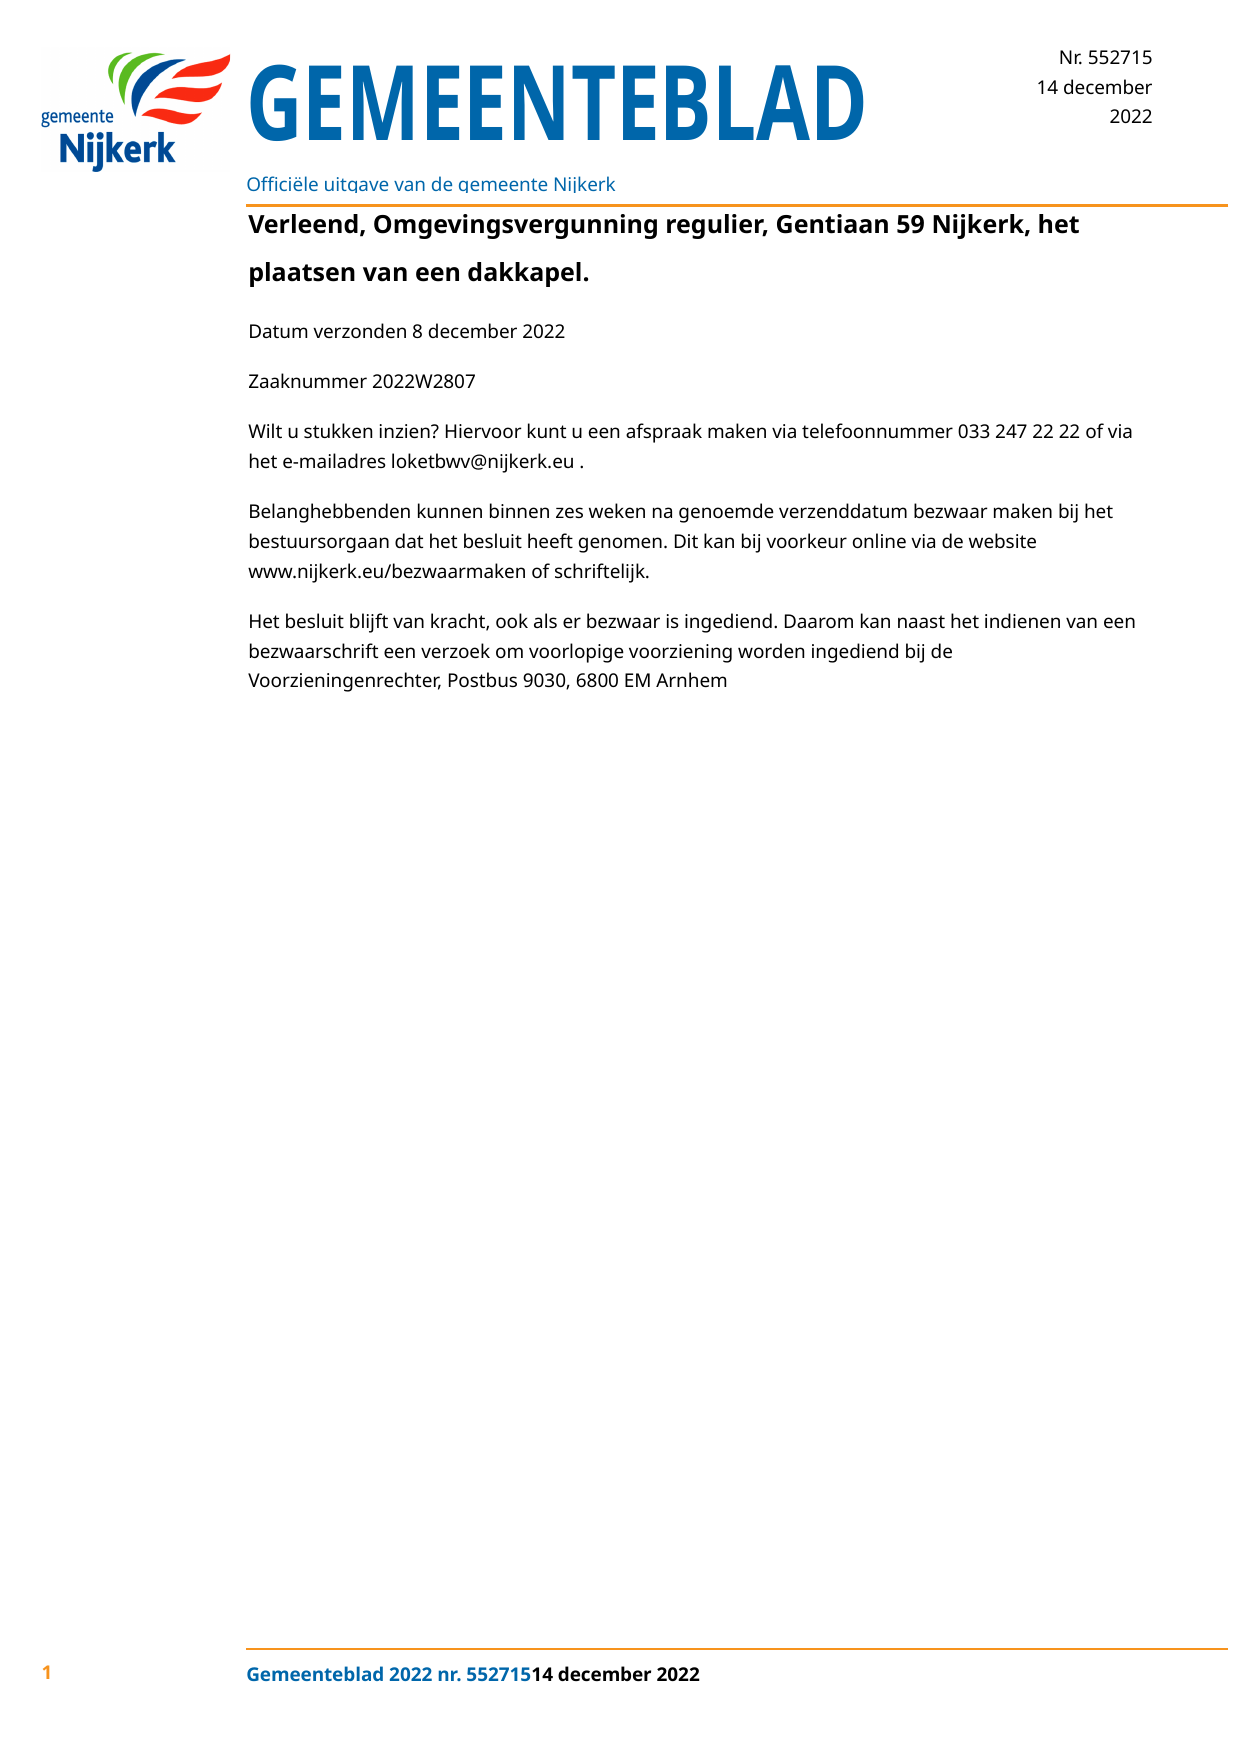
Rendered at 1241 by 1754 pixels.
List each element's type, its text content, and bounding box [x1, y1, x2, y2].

text Datum verzonden 8 december 2022 [248, 318, 1152, 344]
text Belanghebbenden kunnen binnen zes weken na genoemde verzenddatum bezwaar maken bij het bestuursorgaan dat het besluit heeft genomen. Dit kan bij voorkeur online via de website www.nijkerk.eu/bezwaarmaken of schriftelijk. [248, 499, 1152, 584]
text Zaaknummer 2022W2807 [248, 368, 1152, 394]
text Wilt u stukken inzien? Hiervoor kunt u een afspraak maken via telefoonnummer 033 247 22 22 of via het e-mailadres loketbwv@nijkerk.eu . [248, 419, 1152, 474]
text Het besluit blijft van kracht, ook als er bezwaar is ingediend. Daarom kan naast het indienen van een bezwaarschrift een verzoek om voorlopige voorziening worden ingediend bij de Voorzieningenrechter, Postbus 9030, 6800 EM Arnhem [248, 608, 1152, 693]
picture [41, 47, 231, 172]
text Verleend, Omgevingsvergunning regulier, Gentiaan 59 Nijkerk, het plaatsen van een dakkapel. [248, 207, 1152, 288]
